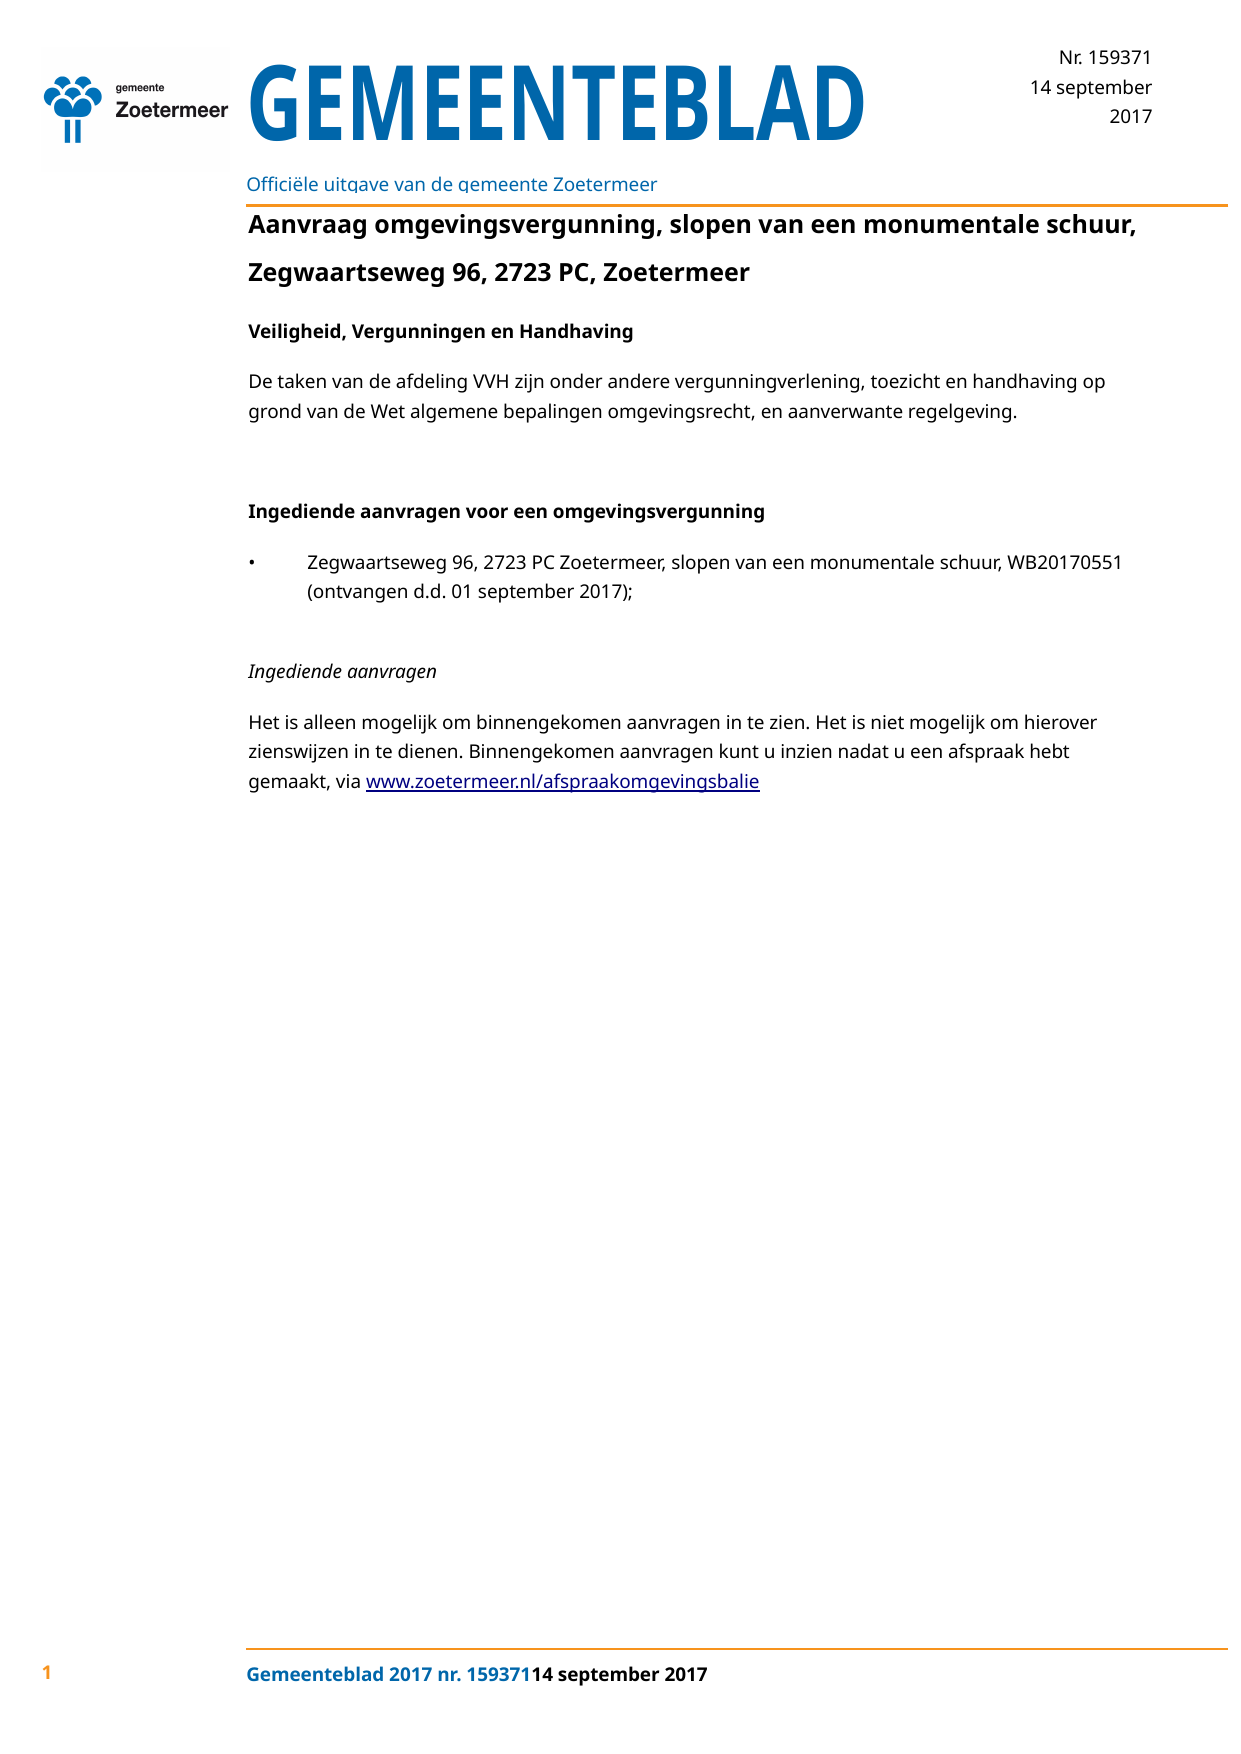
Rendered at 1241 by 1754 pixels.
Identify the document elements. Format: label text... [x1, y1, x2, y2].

text Ingediende aanvragen voor een omgevingsvergunning [248, 499, 1152, 524]
picture [41, 47, 231, 172]
text Aanvraag omgevingsvergunning, slopen van een monumentale schuur, Zegwaartseweg 96, 2723 PC, Zoetermeer [248, 207, 1152, 288]
list Zegwaartseweg 96, 2723 PC Zoetermeer, slopen van een monumentale schuur, WB20170551 (ontvangen d.d. 01 september 2017); [248, 549, 1152, 604]
text Ingediende aanvragen [248, 659, 1152, 684]
text Veiligheid, Vergunningen en Handhaving [248, 318, 1152, 344]
text Het is alleen mogelijk om binnengekomen aanvragen in te zien. Het is niet mogelijk om hierover zienswijzen in te dienen. Binnengekomen aanvragen kunt u inzien nadat u een afspraak hebt gemaakt, via www.zoetermeer.nl/afspraakomgevingsbalie [248, 709, 1152, 794]
text De taken van de afdeling VVH zijn onder andere vergunningverlening, toezicht en handhaving op grond van de Wet algemene bepalingen omgevingsrecht, en aanverwante regelgeving. [248, 368, 1152, 424]
